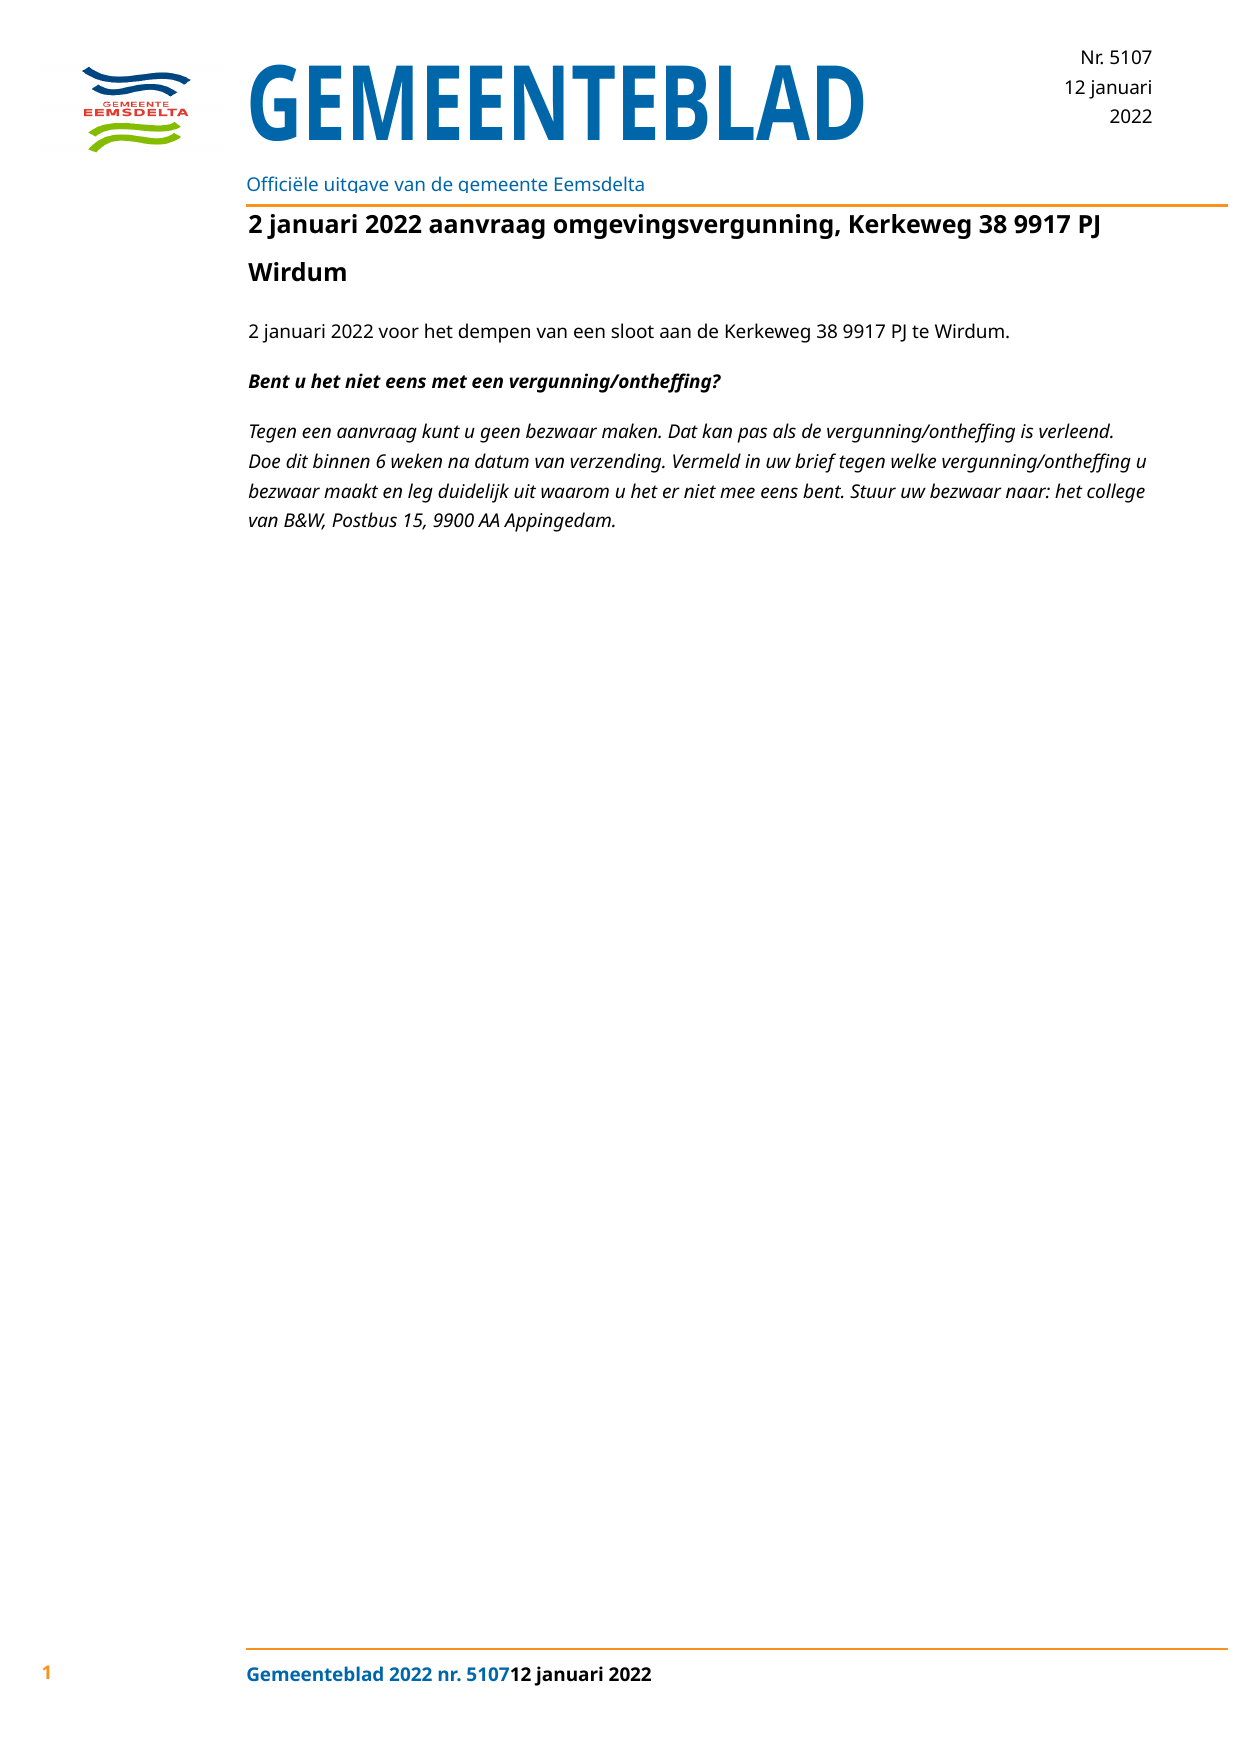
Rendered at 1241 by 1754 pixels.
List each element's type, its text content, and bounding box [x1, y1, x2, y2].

text Tegen een aanvraag kunt u geen bezwaar maken. Dat kan pas als de vergunning/ontheffing is verleend. Doe dit binnen 6 weken na datum van verzending. Vermeld in uw brief tegen welke vergunning/ontheffing u bezwaar maakt en leg duidelijk uit waarom u het er niet mee eens bent. Stuur uw bezwaar naar: het college van B&W, Postbus 15, 9900 AA Appingedam. [248, 419, 1152, 533]
text 2 januari 2022 voor het dempen van een sloot aan de Kerkeweg 38 9917 PJ te Wirdum. [248, 318, 1152, 344]
text Bent u het niet eens met een vergunning/ontheffing? [248, 368, 1152, 394]
text 2 januari 2022 aanvraag omgevingsvergunning, Kerkeweg 38 9917 PJ Wirdum [248, 207, 1152, 288]
picture [41, 47, 231, 172]
